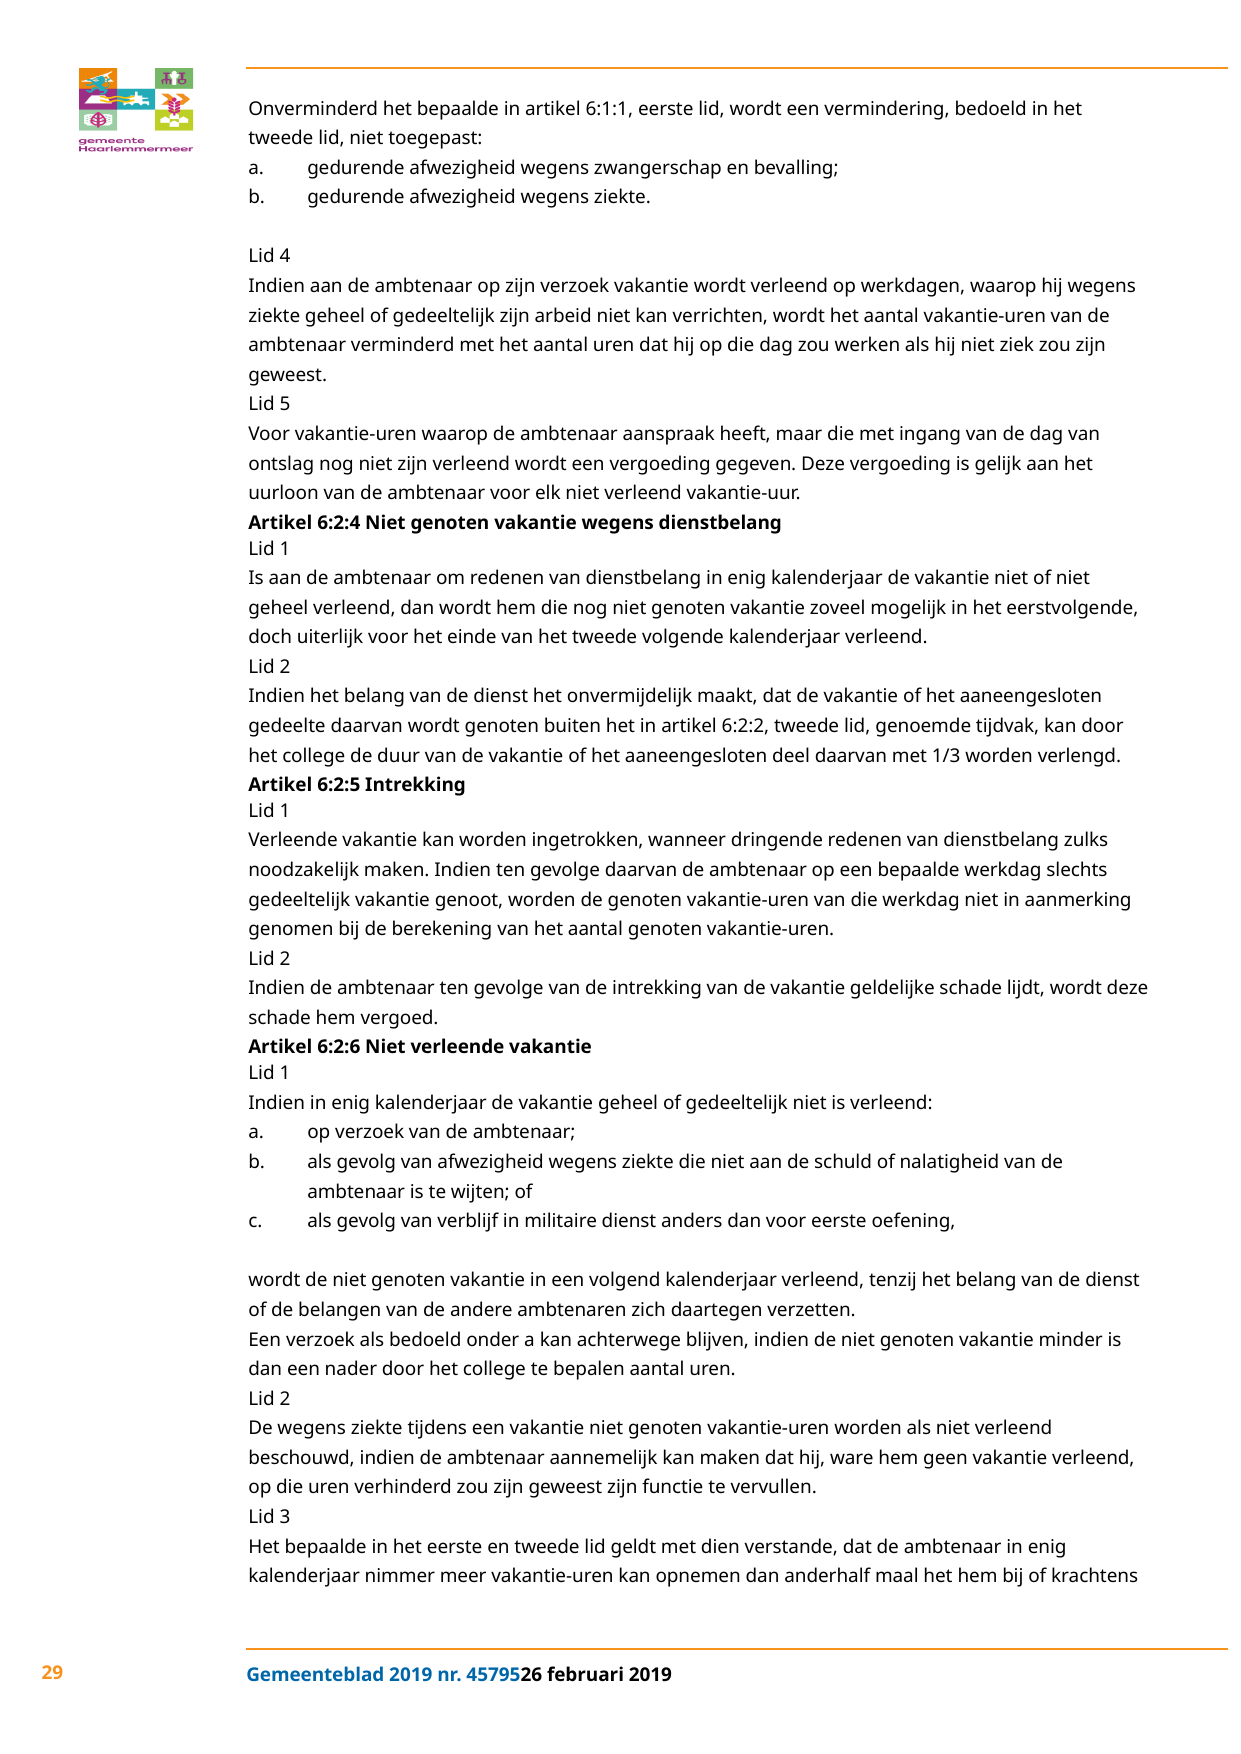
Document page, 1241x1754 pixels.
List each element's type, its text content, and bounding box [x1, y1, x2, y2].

picture [41, 47, 231, 172]
text Lid 1 [248, 1059, 1152, 1085]
text Indien in enig kalenderjaar de vakantie geheel of gedeeltelijk niet is verleend: [248, 1089, 1152, 1115]
text Indien aan de ambtenaar op zijn verzoek vakantie wordt verleend op werkdagen, waarop hij wegens ziekte geheel of gedeeltelijk zijn arbeid niet kan verrichten, wordt het aantal vakantie-uren van de ambtenaar verminderd met het aantal uren dat hij op die dag zou werken als hij niet ziek zou zijn geweest. [248, 272, 1152, 387]
text Het bepaalde in het eerste en tweede lid geldt met dien verstande, dat de ambtenaar in enig kalenderjaar nimmer meer vakantie-uren kan opnemen dan anderhalf maal het hem bij of krachtens [248, 1533, 1152, 1588]
text Lid 2 [248, 653, 1152, 679]
text Verleende vakantie kan worden ingetrokken, wanneer dringende redenen van dienstbelang zulks noodzakelijk maken. Indien ten gevolge daarvan de ambtenaar op een bepaalde werkdag slechts gedeeltelijk vakantie genoot, worden de genoten vakantie-uren van die werkdag niet in aanmerking genomen bij de berekening van het aantal genoten vakantie-uren. [248, 827, 1152, 941]
list op verzoek van de ambtenaar; [248, 1119, 1152, 1144]
text Lid 1 [248, 535, 1152, 560]
text De wegens ziekte tijdens een vakantie niet genoten vakantie-uren worden als niet verleend beschouwd, indien de ambtenaar aannemelijk kan maken dat hij, ware hem geen vakantie verleend, op die uren verhinderd zou zijn geweest zijn functie te vervullen. [248, 1414, 1152, 1499]
text Indien het belang van de dienst het onvermijdelijk maakt, dat de vakantie of het aaneengesloten gedeelte daarvan wordt genoten buiten het in artikel 6:2:2, tweede lid, genoemde tijdvak, kan door het college de duur van de vakantie of het aaneengesloten deel daarvan met 1/3 worden verlengd. [248, 683, 1152, 767]
text Artikel 6:2:5 Intrekking [248, 771, 1152, 797]
text Lid 2 [248, 945, 1152, 971]
text Lid 4 [248, 243, 1152, 268]
list gedurende afwezigheid wegens zwangerschap en bevalling; [248, 154, 1152, 180]
text Lid 5 [248, 391, 1152, 416]
text wordt de niet genoten vakantie in een volgend kalenderjaar verleend, tenzij het belang van de dienst of de belangen van de andere ambtenaren zich daartegen verzetten. [248, 1267, 1152, 1322]
text Lid 3 [248, 1503, 1152, 1529]
text Een verzoek als bedoeld onder a kan achterwege blijven, indien de niet genoten vakantie minder is dan een nader door het college te bepalen aantal uren. [248, 1326, 1152, 1381]
list gedurende afwezigheid wegens ziekte. [248, 183, 1152, 209]
text Onverminderd het bepaalde in artikel 6:1:1, eerste lid, wordt een vermindering, bedoeld in het tweede lid, niet toegepast: [248, 95, 1152, 150]
text Lid 2 [248, 1385, 1152, 1411]
list als gevolg van afwezigheid wegens ziekte die niet aan de schuld of nalatigheid van de ambtenaar is te wijten; of [248, 1148, 1152, 1203]
list als gevolg van verblijf in militaire dienst anders dan voor eerste oefening, [248, 1207, 1152, 1233]
text Is aan de ambtenaar om redenen van dienstbelang in enig kalenderjaar de vakantie niet of niet geheel verleend, dan wordt hem die nog niet genoten vakantie zoveel mogelijk in het eerstvolgende, doch uiterlijk voor het einde van het tweede volgende kalenderjaar verleend. [248, 564, 1152, 649]
text Indien de ambtenaar ten gevolge van de intrekking van de vakantie geldelijke schade lijdt, wordt deze schade hem vergoed. [248, 974, 1152, 1030]
text Artikel 6:2:4 Niet genoten vakantie wegens dienstbelang [248, 509, 1152, 535]
text Lid 1 [248, 797, 1152, 823]
text Voor vakantie-uren waarop de ambtenaar aanspraak heeft, maar die met ingang van de dag van ontslag nog niet zijn verleend wordt een vergoeding gegeven. Deze vergoeding is gelijk aan het uurloon van de ambtenaar voor elk niet verleend vakantie-uur. [248, 420, 1152, 505]
text Artikel 6:2:6 Niet verleende vakantie [248, 1034, 1152, 1059]
